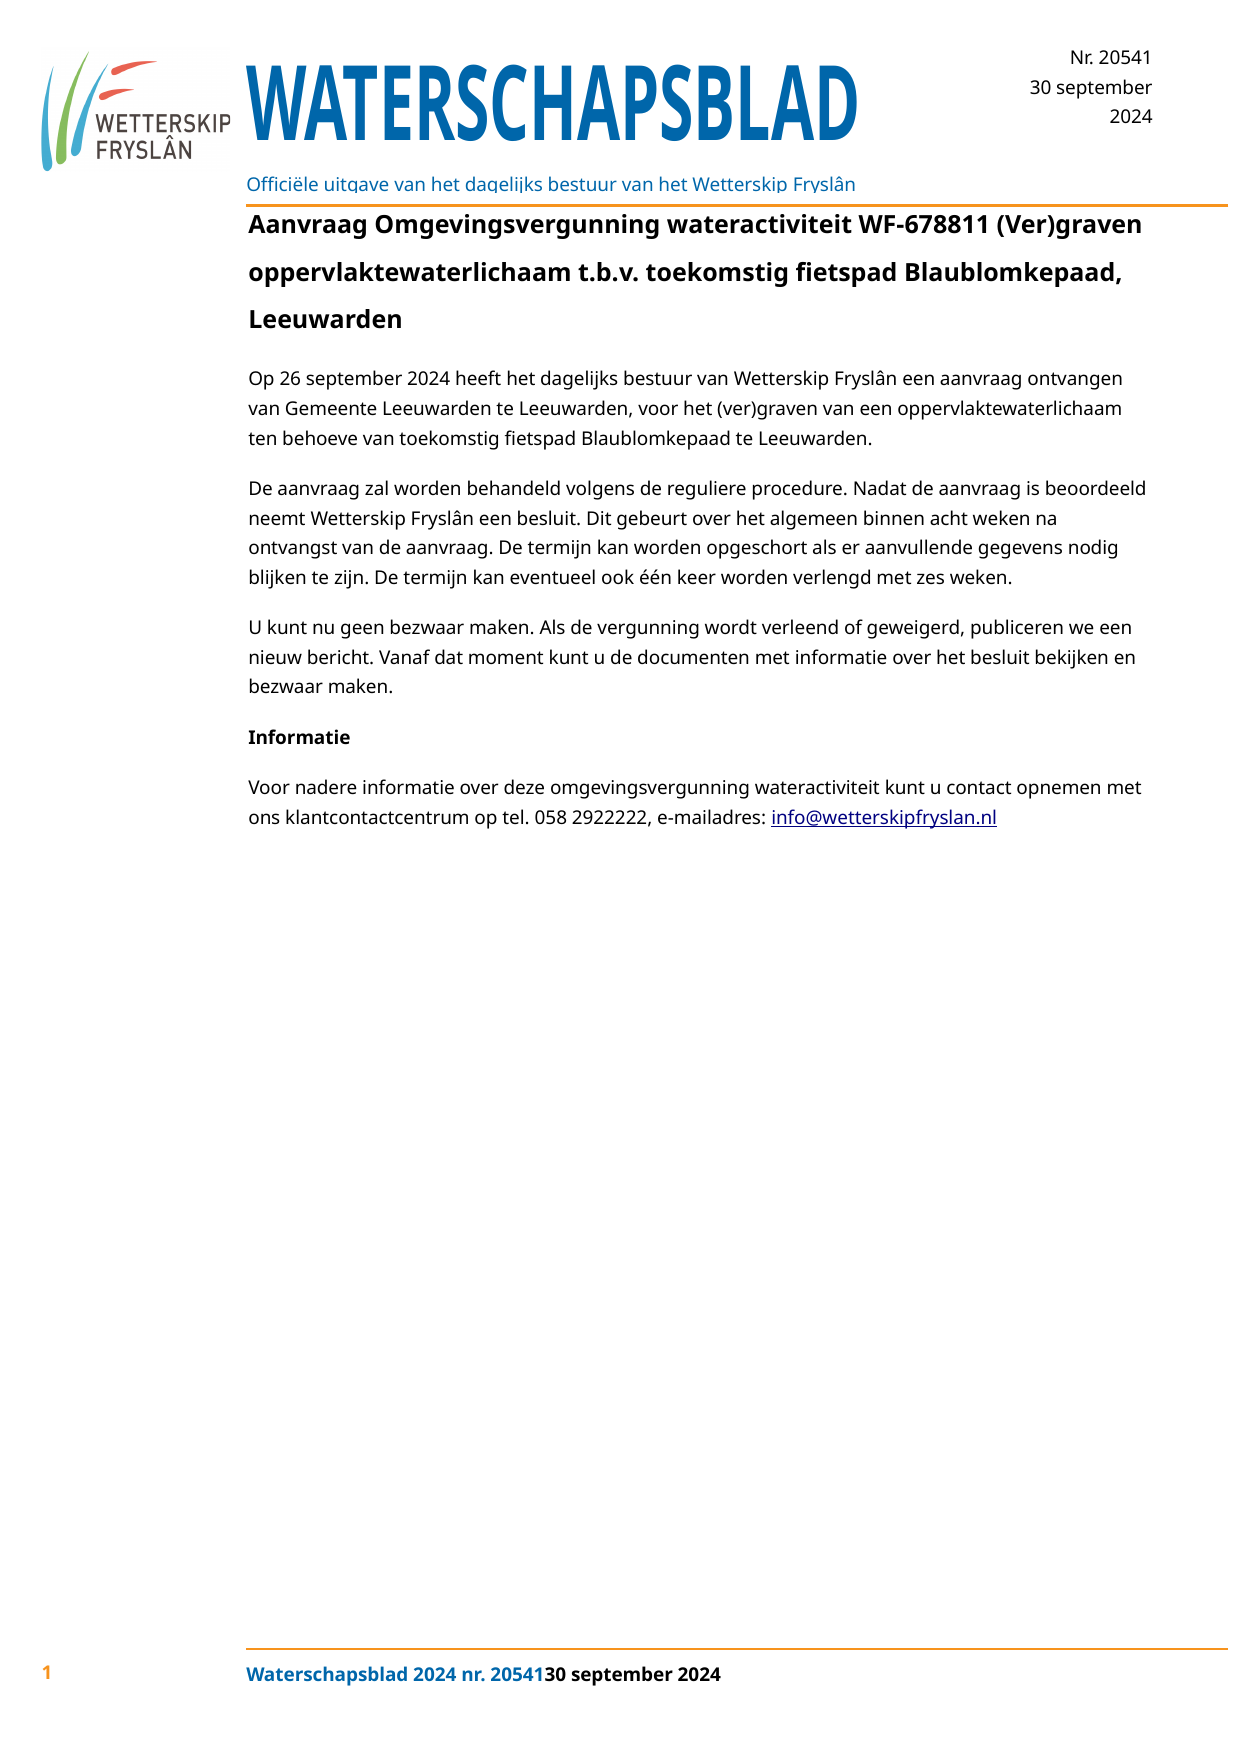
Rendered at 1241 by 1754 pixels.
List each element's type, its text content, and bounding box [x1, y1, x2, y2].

picture [41, 47, 231, 172]
text U kunt nu geen bezwaar maken. Als de vergunning wordt verleend of geweigerd, publiceren we een nieuw bericht. Vanaf dat moment kunt u de documenten met informatie over het besluit bekijken en bezwaar maken. [248, 614, 1152, 699]
text Aanvraag Omgevingsvergunning wateractiviteit WF-678811 (Ver)graven oppervlaktewaterlichaam t.b.v. toekomstig fietspad Blaublomkepaad, Leeuwarden [248, 207, 1152, 336]
text Voor nadere informatie over deze omgevingsvergunning wateractiviteit kunt u contact opnemen met ons klantcontactcentrum op tel. 058 2922222, e-mailadres: info@wetterskipfryslan.nl [248, 774, 1152, 829]
text De aanvraag zal worden behandeld volgens de reguliere procedure. Nadat de aanvraag is beoordeeld neemt Wetterskip Fryslân een besluit. Dit gebeurt over het algemeen binnen acht weken na ontvangst van de aanvraag. De termijn kan worden opgeschort als er aanvullende gegevens nodig blijken te zijn. De termijn kan eventueel ook één keer worden verlengd met zes weken. [248, 475, 1152, 589]
text Op 26 september 2024 heeft het dagelijks bestuur van Wetterskip Fryslân een aanvraag ontvangen van Gemeente Leeuwarden te Leeuwarden, voor het (ver)graven van een oppervlaktewaterlichaam ten behoeve van toekomstig fietspad Blaublomkepaad te Leeuwarden. [248, 366, 1152, 450]
text Informatie [248, 724, 1152, 749]
